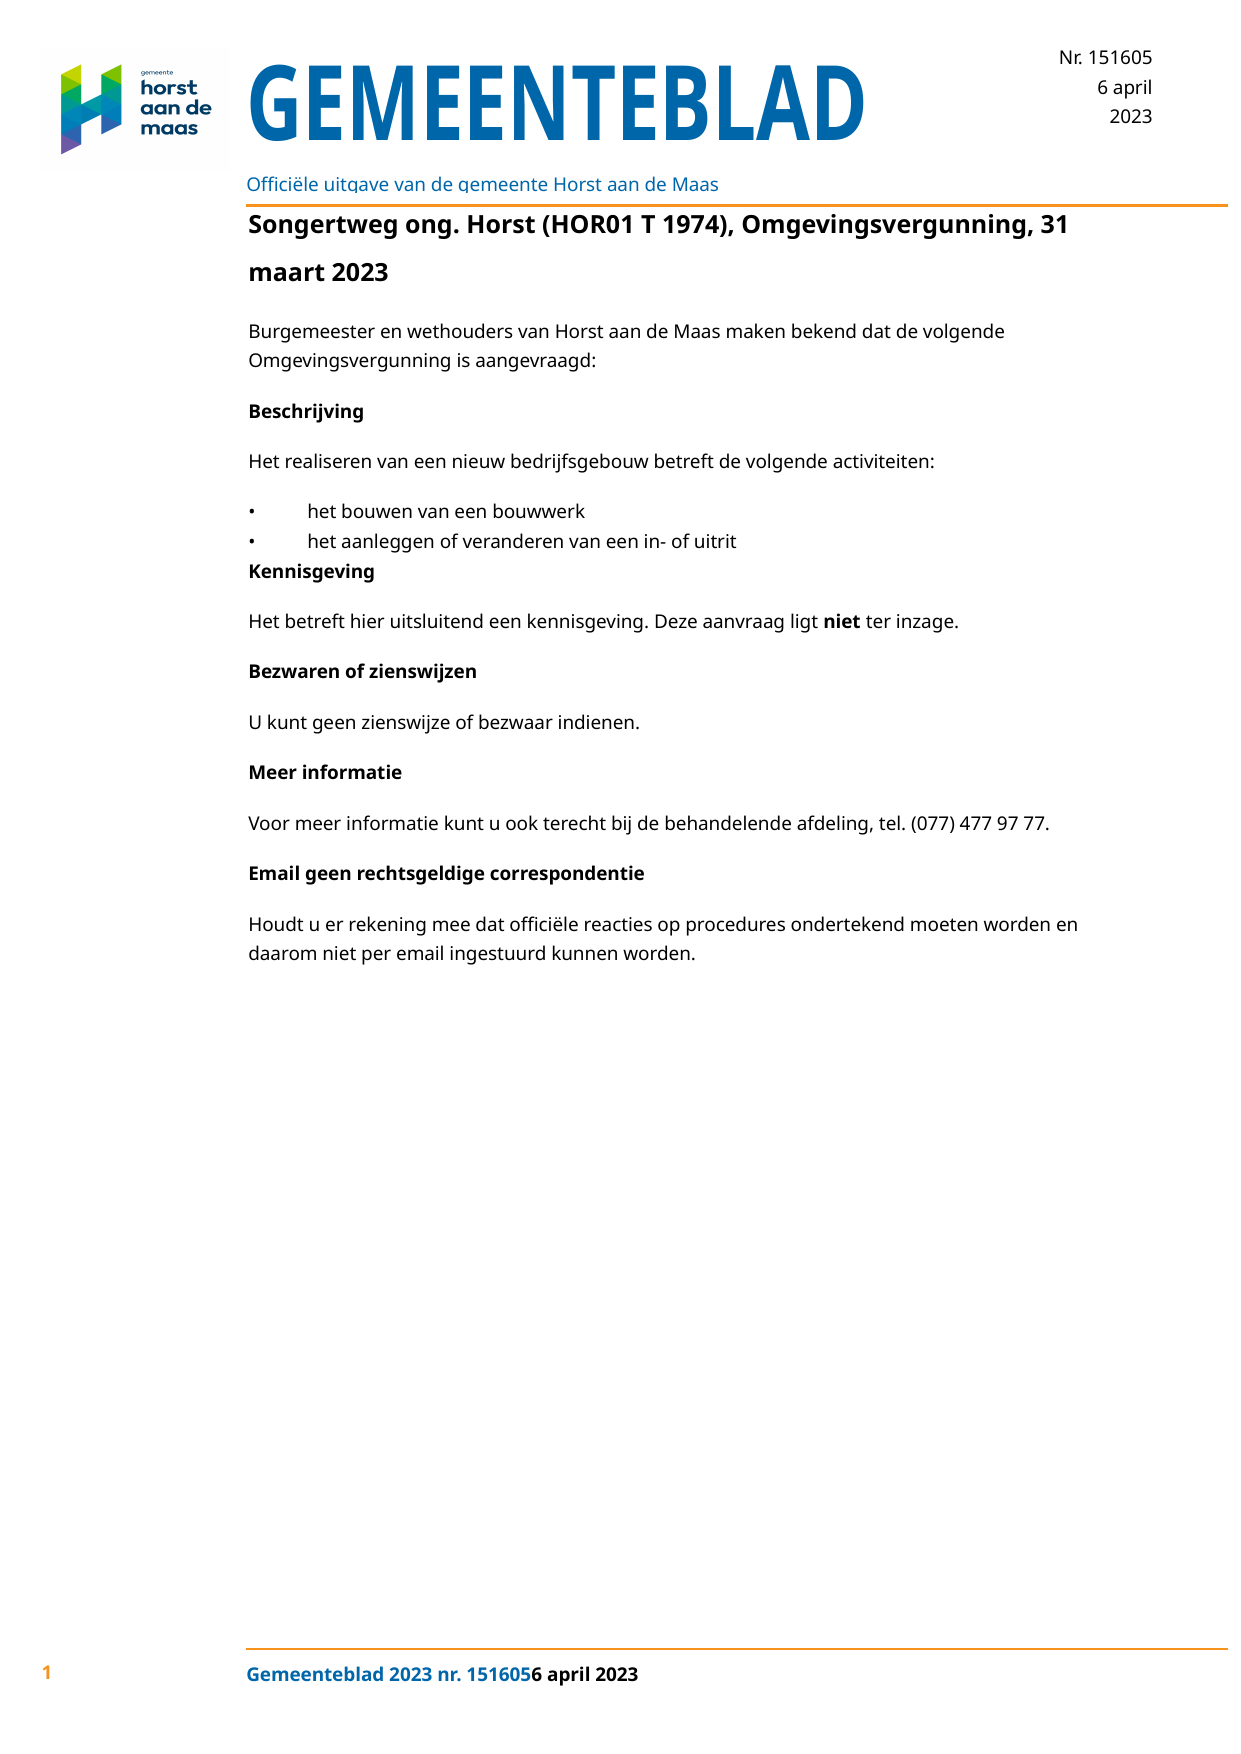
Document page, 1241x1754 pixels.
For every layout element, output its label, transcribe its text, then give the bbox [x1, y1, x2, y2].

text Het betreft hier uitsluitend een kennisgeving. Deze aanvraag ligt niet ter inzage. [248, 608, 1152, 634]
list het bouwen van een bouwwerk [248, 499, 1152, 524]
text Kennisgeving [248, 558, 1152, 584]
text Bezwaren of zienswijzen [248, 659, 1152, 684]
list het aanleggen of veranderen van een in- of uitrit [248, 528, 1152, 554]
text Burgemeester en wethouders van Horst aan de Maas maken bekend dat de volgende Omgevingsvergunning is aangevraagd: [248, 318, 1152, 373]
picture [41, 47, 231, 172]
text Beschrijving [248, 398, 1152, 424]
text Songertweg ong. Horst (HOR01 T 1974), Omgevingsvergunning, 31 maart 2023 [248, 207, 1152, 288]
text Voor meer informatie kunt u ook terecht bij de behandelende afdeling, tel. (077) 477 97 77. [248, 810, 1152, 836]
text Het realiseren van een nieuw bedrijfsgebouw betreft de volgende activiteiten: [248, 448, 1152, 474]
text Meer informatie [248, 759, 1152, 785]
text Houdt u er rekening mee dat officiële reacties op procedures ondertekend moeten worden en daarom niet per email ingestuurd kunnen worden. [248, 911, 1152, 966]
text U kunt geen zienswijze of bezwaar indienen. [248, 709, 1152, 735]
text Email geen rechtsgeldige correspondentie [248, 860, 1152, 886]
